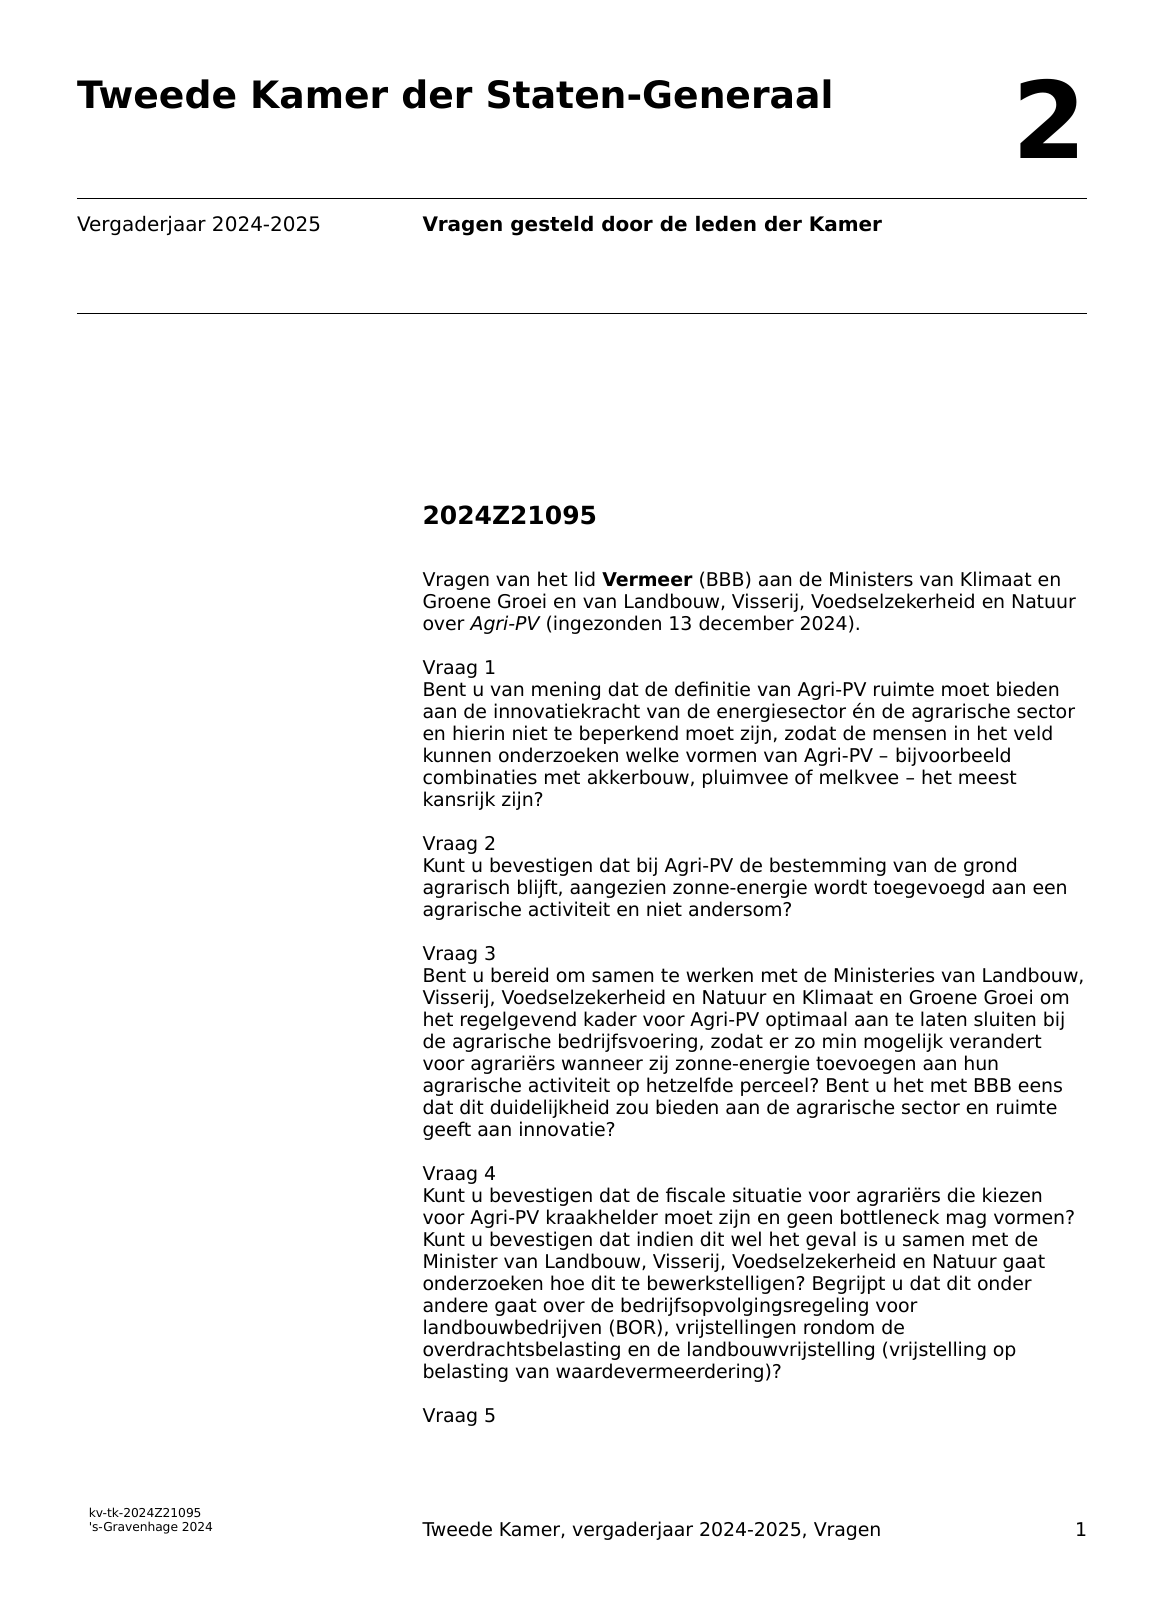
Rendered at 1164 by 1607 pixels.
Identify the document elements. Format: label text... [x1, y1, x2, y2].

text Kunt u bevestigen dat de fiscale situatie voor agrariërs die kiezen voor Agri-PV kraakhelder moet zijn en geen bottleneck mag vormen? Kunt u bevestigen dat indien dit wel het geval is u samen met de Minister van Landbouw, Visserij, Voedselzekerheid en Natuur gaat onderzoeken hoe dit te bewerkstelligen? Begrijpt u dat dit onder andere gaat over de bedrijfsopvolgingsregeling voor landbouwbedrijven (BOR), vrijstellingen rondom de overdrachtsbelasting en de landbouwvrijstelling (vrijstelling op belasting van waardevermeerdering)? [422, 1185, 1087, 1383]
text 's-Gravenhage 2024 [88, 1520, 323, 1534]
text Vragen van het lid Vermeer (BBB) aan de Ministers van Klimaat en Groene Groei en van Landbouw, Visserij, Voedselzekerheid en Natuur over Agri-PV (ingezonden 13 december 2024). [422, 569, 1087, 635]
text Kunt u bevestigen dat bij Agri-PV de bestemming van de grond agrarisch blijft, aangezien zonne-energie wordt toegevoegd aan een agrarische activiteit en niet andersom? [422, 855, 1087, 921]
table_header 2 [886, 59, 1087, 198]
text kv-tk-2024Z21095 [88, 1506, 323, 1520]
table_cell Vergaderjaar 2024-2025 [77, 199, 422, 313]
text Vraag 2 [422, 833, 1087, 855]
text Bent u bereid om samen te werken met de Ministeries van Landbouw, Visserij, Voedselzekerheid en Natuur en Klimaat en Groene Groei om het regelgevend kader voor Agri-PV optimaal aan te laten sluiten bij de agrarische bedrijfsvoering, zodat er zo min mogelijk verandert voor agrariërs wanneer zij zonne-energie toevoegen aan hun agrarische activiteit op hetzelfde perceel? Bent u het met BBB eens dat dit duidelijkheid zou bieden aan de agrarische sector en ruimte geeft aan innovatie? [422, 965, 1087, 1141]
text 2024Z21095 [422, 501, 1087, 531]
text Vraag 3 [422, 943, 1087, 965]
text Bent u van mening dat de definitie van Agri-PV ruimte moet bieden aan de innovatiekracht van de energiesector én de agrarische sector en hierin niet te beperkend moet zijn, zodat de mensen in het veld kunnen onderzoeken welke vormen van Agri-PV – bijvoorbeeld combinaties met akkerbouw, pluimvee of melkvee – het meest kansrijk zijn? [422, 679, 1087, 811]
table_header Tweede Kamer der Staten-Generaal [77, 59, 886, 198]
text Vraag 1 [422, 657, 1087, 679]
table_cell Vragen gesteld door de leden der Kamer [422, 199, 1087, 313]
text Vraag 5 [422, 1405, 1087, 1427]
text Vraag 4 [422, 1163, 1087, 1185]
